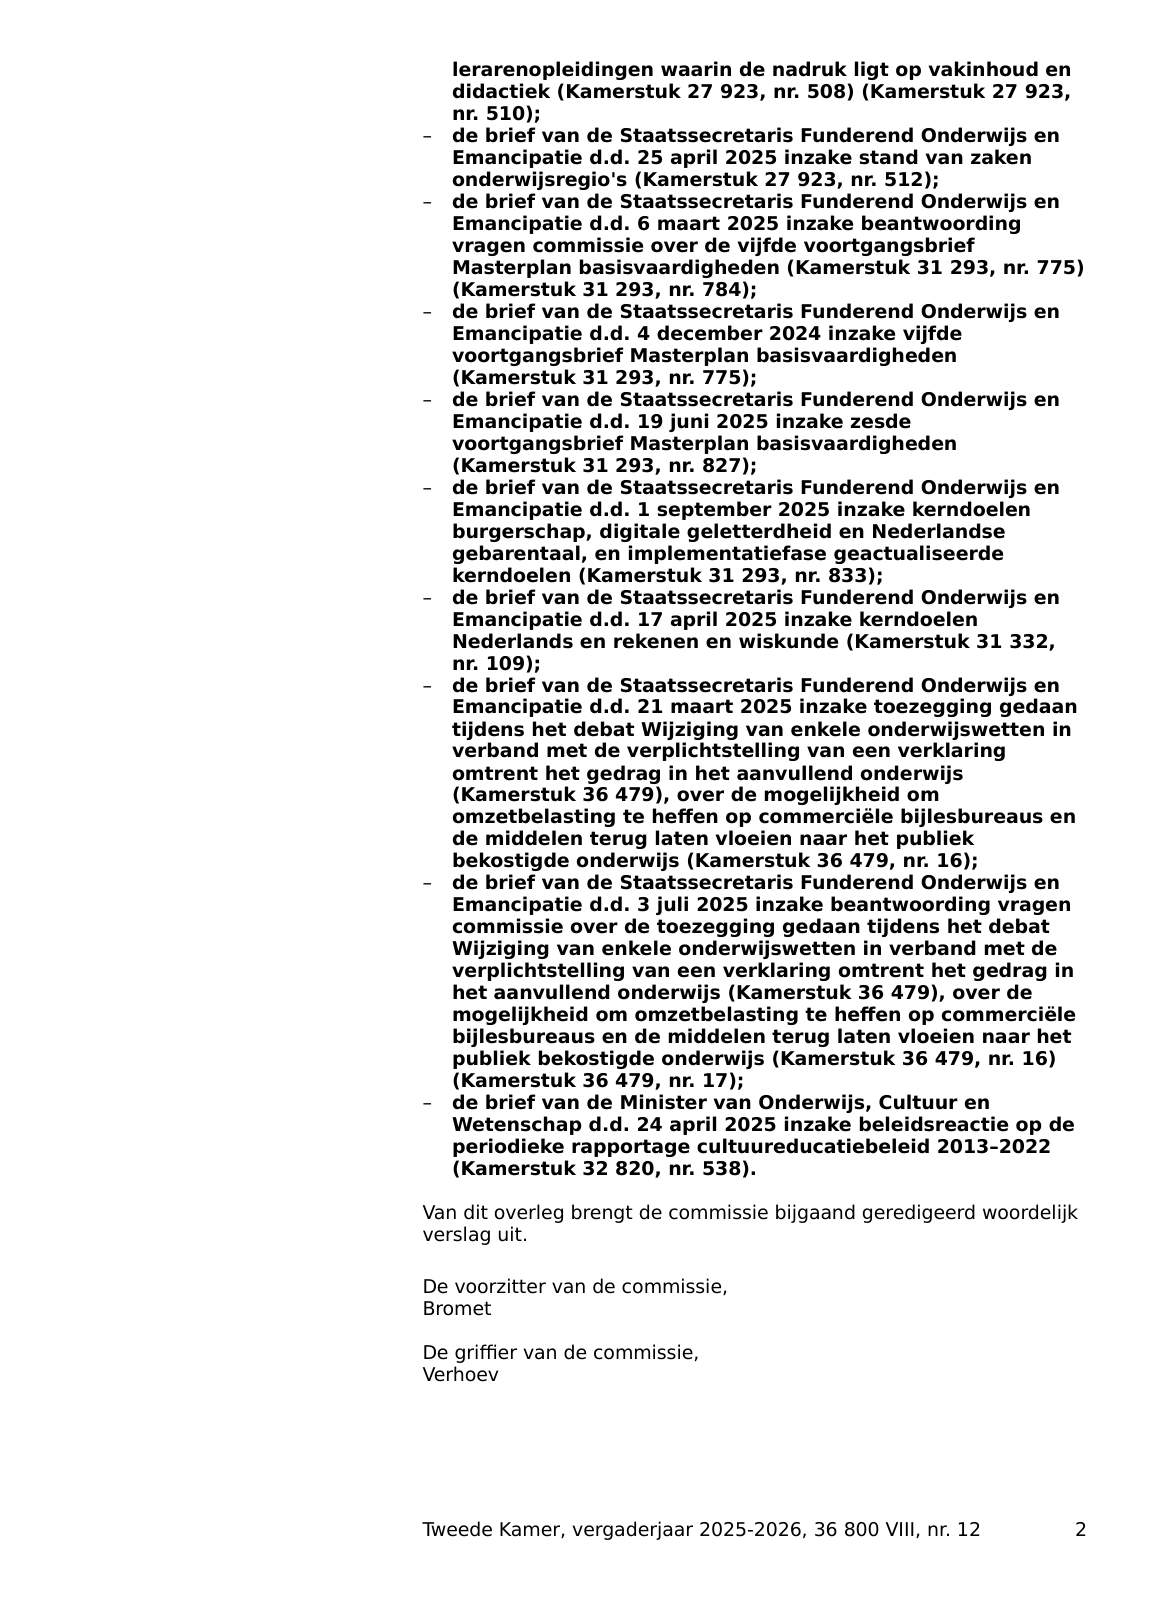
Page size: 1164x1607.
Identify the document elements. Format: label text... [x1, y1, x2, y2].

text – de brief van de Staatssecretaris Funderend Onderwijs en Emancipatie d.d. 4 december 2024 inzake vijfde voortgangsbrief Masterplan basisvaardigheden (Kamerstuk 31 293, nr. 775); [422, 301, 1087, 389]
text – de brief van de Staatssecretaris Funderend Onderwijs en Emancipatie d.d. 19 juni 2025 inzake zesde voortgangsbrief Masterplan basisvaardigheden (Kamerstuk 31 293, nr. 827); [422, 389, 1087, 477]
text De griffier van de commissie, Verhoev [422, 1342, 1087, 1386]
text Van dit overleg brengt de commissie bijgaand geredigeerd woordelijk verslag uit. [422, 1202, 1087, 1246]
text – de brief van de Staatssecretaris Funderend Onderwijs en Emancipatie d.d. 3 juli 2025 inzake beantwoording vragen commissie over de toezegging gedaan tijdens het debat Wijziging van enkele onderwijswetten in verband met de verplichtstelling van een verklaring omtrent het gedrag in het aanvullend onderwijs (Kamerstuk 36 479), over de mogelijkheid om omzetbelasting te heffen op commerciële bijlesbureaus en de middelen terug laten vloeien naar het publiek bekostigde onderwijs (Kamerstuk 36 479, nr. 16) (Kamerstuk 36 479, nr. 17); [422, 872, 1087, 1092]
text – de brief van de Staatssecretaris Funderend Onderwijs en Emancipatie d.d. 25 april 2025 inzake stand van zaken onderwijsregio's (Kamerstuk 27 923, nr. 512); [422, 125, 1087, 191]
text – de brief van de Minister van Onderwijs, Cultuur en Wetenschap d.d. 24 april 2025 inzake beleidsreactie op de periodieke rapportage cultuureducatiebeleid 2013–2022 (Kamerstuk 32 820, nr. 538). [422, 1092, 1087, 1180]
text – de brief van de Staatssecretaris Funderend Onderwijs en Emancipatie d.d. 6 maart 2025 inzake beantwoording vragen commissie over de vijfde voortgangsbrief Masterplan basisvaardigheden (Kamerstuk 31 293, nr. 775) (Kamerstuk 31 293, nr. 784); [422, 191, 1087, 301]
text – de brief van de Staatssecretaris Funderend Onderwijs en Emancipatie d.d. 21 maart 2025 inzake toezegging gedaan tijdens het debat Wijziging van enkele onderwijswetten in verband met de verplichtstelling van een verklaring omtrent het gedrag in het aanvullend onderwijs (Kamerstuk 36 479), over de mogelijkheid om omzetbelasting te heffen op commerciële bijlesbureaus en de middelen terug laten vloeien naar het publiek bekostigde onderwijs (Kamerstuk 36 479, nr. 16); [422, 674, 1087, 872]
text – de brief van de Staatssecretaris Funderend Onderwijs en Emancipatie d.d. 17 april 2025 inzake kerndoelen Nederlands en rekenen en wiskunde (Kamerstuk 31 332, nr. 109); [422, 587, 1087, 674]
text lerarenopleidingen waarin de nadruk ligt op vakinhoud en didactiek (Kamerstuk 27 923, nr. 508) (Kamerstuk 27 923, nr. 510); [422, 59, 1087, 125]
text De voorzitter van de commissie, Bromet [422, 1276, 1087, 1320]
text – de brief van de Staatssecretaris Funderend Onderwijs en Emancipatie d.d. 1 september 2025 inzake kerndoelen burgerschap, digitale geletterdheid en Nederlandse gebarentaal, en implementatiefase geactualiseerde kerndoelen (Kamerstuk 31 293, nr. 833); [422, 477, 1087, 587]
